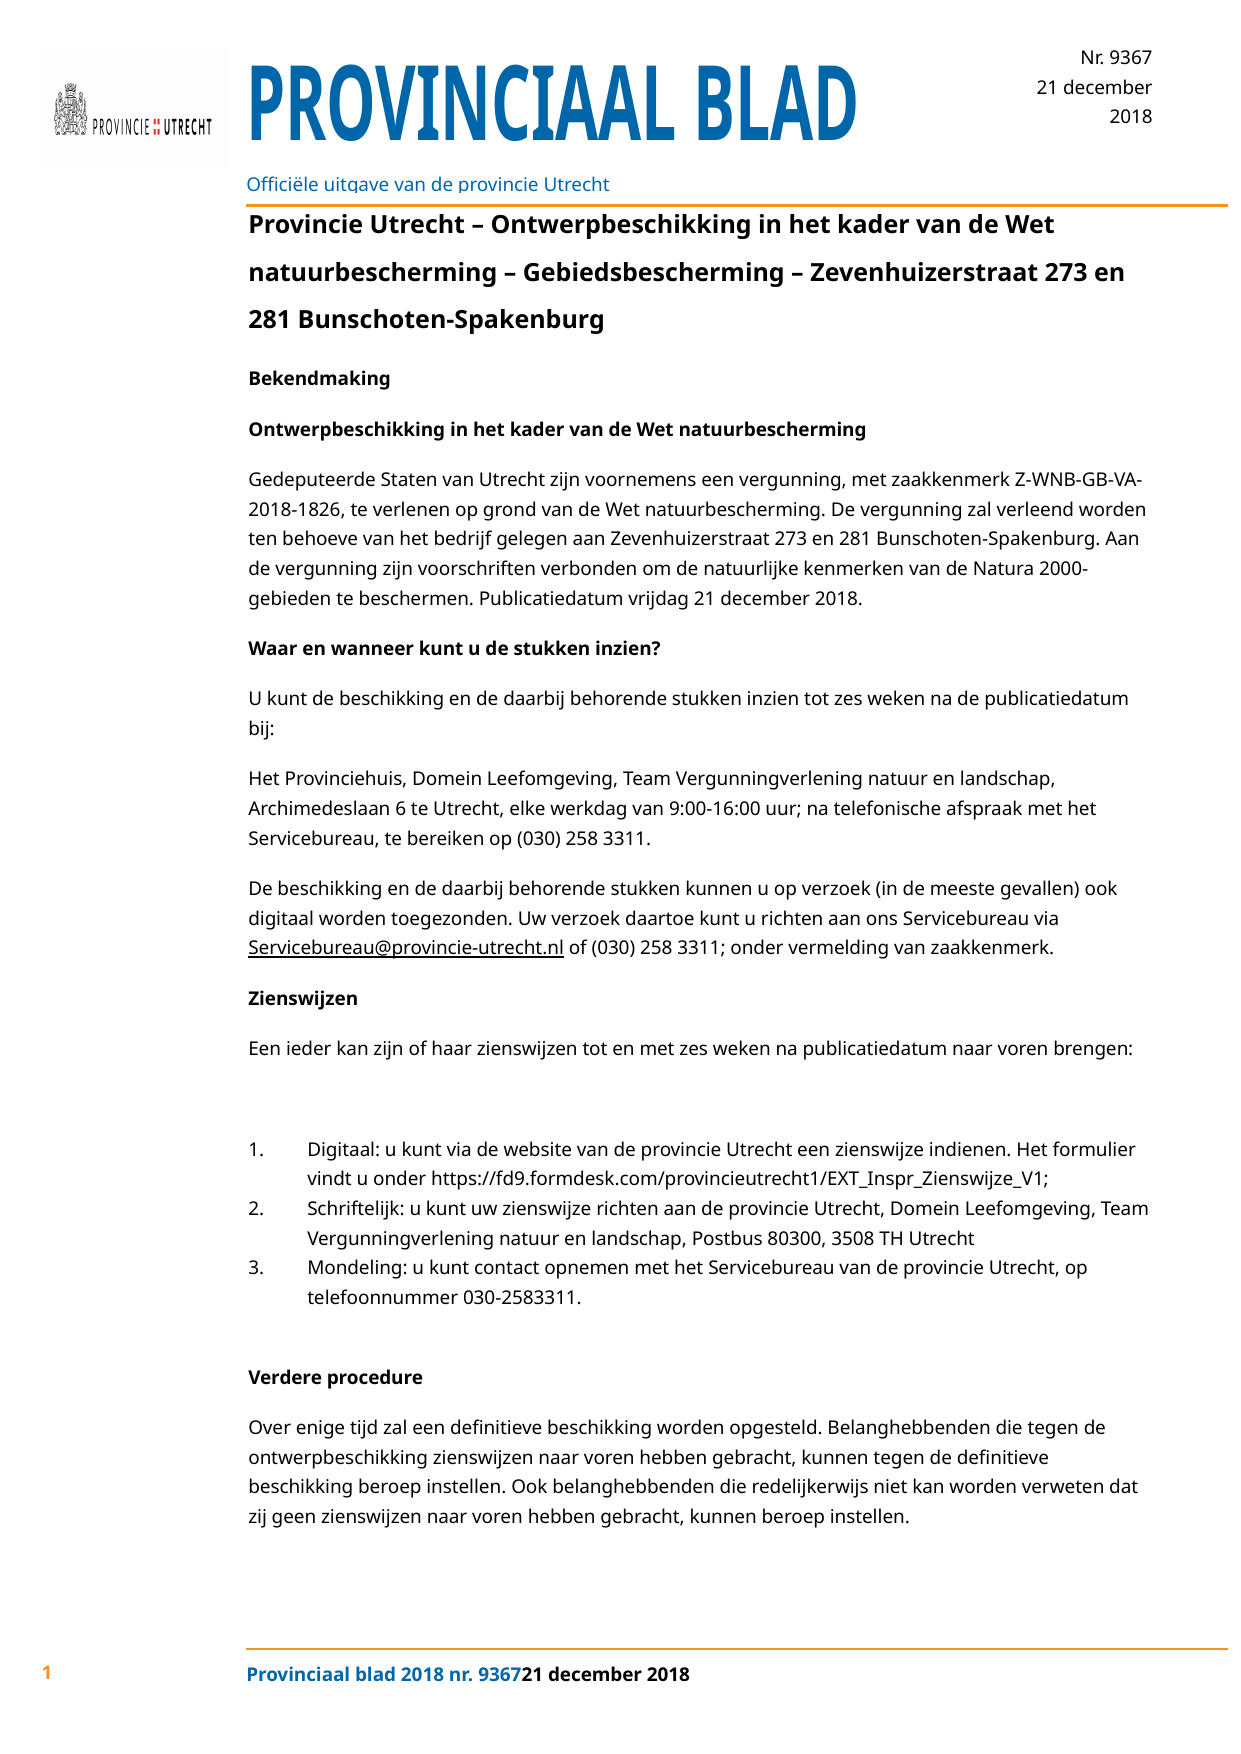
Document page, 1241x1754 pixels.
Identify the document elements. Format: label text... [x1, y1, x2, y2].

text U kunt de beschikking en de daarbij behorende stukken inzien tot zes weken na de publicatiedatum bij: [248, 686, 1152, 741]
text De beschikking en de daarbij behorende stukken kunnen u op verzoek (in de meeste gevallen) ook digitaal worden toegezonden. Uw verzoek daartoe kunt u richten aan ons Servicebureau via Servicebureau@provincie-utrecht.nl of (030) 258 3311; onder vermelding van zaakkenmerk. [248, 875, 1152, 960]
picture [41, 47, 231, 172]
list Mondeling: u kunt contact opnemen met het Servicebureau van de provincie Utrecht, op telefoonnummer 030-2583311. [248, 1254, 1152, 1309]
text Provincie Utrecht – Ontwerpbeschikking in het kader van de Wet natuurbescherming – Gebiedsbescherming – Zevenhuizerstraat 273 en 281 Bunschoten-Spakenburg [248, 207, 1152, 336]
text Verdere procedure [248, 1364, 1152, 1389]
list Schriftelijk: u kunt uw zienswijze richten aan de provincie Utrecht, Domein Leefomgeving, Team Vergunningverlening natuur en landschap, Postbus 80300, 3508 TH Utrecht [248, 1195, 1152, 1250]
text Bekendmaking [248, 366, 1152, 391]
text Een ieder kan zijn of haar zienswijzen tot en met zes weken na publicatiedatum naar voren brengen: [248, 1035, 1152, 1061]
list Digitaal: u kunt via de website van de provincie Utrecht een zienswijze indienen. Het formulier vindt u onder https://fd9.formdesk.com/provincieutrecht1/EXT_Inspr_Zienswijze_V1; [248, 1136, 1152, 1191]
text Zienswijzen [248, 985, 1152, 1010]
text Gedeputeerde Staten van Utrecht zijn voornemens een vergunning, met zaakkenmerk Z-WNB-GB-VA-2018-1826, te verlenen op grond van de Wet natuurbescherming. De vergunning zal verleend worden ten behoeve van het bedrijf gelegen aan Zevenhuizerstraat 273 en 281 Bunschoten-Spakenburg. Aan de vergunning zijn voorschriften verbonden om de natuurlijke kenmerken van de Natura 2000-gebieden te beschermen. Publicatiedatum vrijdag 21 december 2018. [248, 466, 1152, 610]
text Het Provinciehuis, Domein Leefomgeving, Team Vergunningverlening natuur en landschap, Archimedeslaan 6 te Utrecht, elke werkdag van 9:00-16:00 uur; na telefonische afspraak met het Servicebureau, te bereiken op (030) 258 3311. [248, 766, 1152, 850]
text Ontwerpbeschikking in het kader van de Wet natuurbescherming [248, 416, 1152, 442]
text Waar en wanneer kunt u de stukken inzien? [248, 635, 1152, 661]
text Over enige tijd zal een definitieve beschikking worden opgesteld. Belanghebbenden die tegen de ontwerpbeschikking zienswijzen naar voren hebben gebracht, kunnen tegen de definitieve beschikking beroep instellen. Ook belanghebbenden die redelijkerwijs niet kan worden verweten dat zij geen zienswijzen naar voren hebben gebracht, kunnen beroep instellen. [248, 1414, 1152, 1529]
